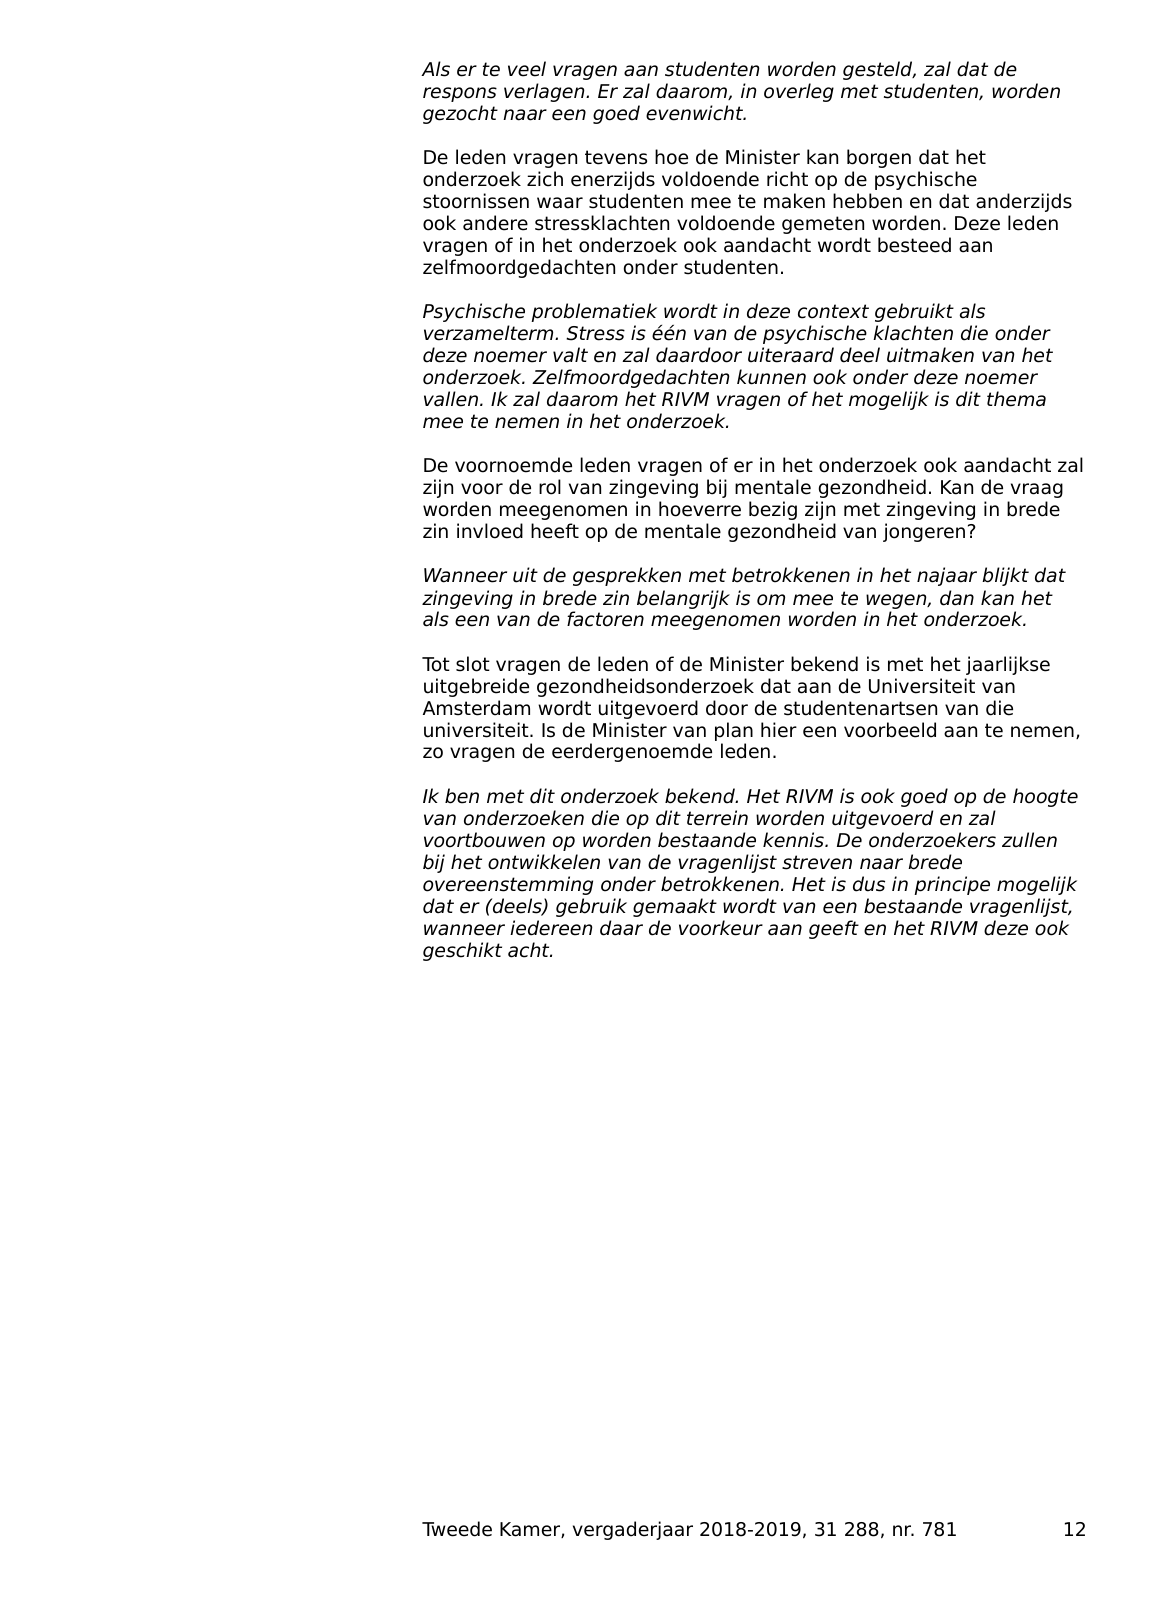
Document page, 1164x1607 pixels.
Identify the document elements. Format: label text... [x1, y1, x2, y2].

text Wanneer uit de gesprekken met betrokkenen in het najaar blijkt dat zingeving in brede zin belangrijk is om mee te wegen, dan kan het als een van de factoren meegenomen worden in het onderzoek. [422, 565, 1087, 631]
text Ik ben met dit onderzoek bekend. Het RIVM is ook goed op de hoogte van onderzoeken die op dit terrein worden uitgevoerd en zal voortbouwen op worden bestaande kennis. De onderzoekers zullen bij het ontwikkelen van de vragenlijst streven naar brede overeenstemming onder betrokkenen. Het is dus in principe mogelijk dat er (deels) gebruik gemaakt wordt van een bestaande vragenlijst, wanneer iedereen daar de voorkeur aan geeft en het RIVM deze ook geschikt acht. [422, 786, 1087, 961]
text De leden vragen tevens hoe de Minister kan borgen dat het onderzoek zich enerzijds voldoende richt op de psychische stoornissen waar studenten mee te maken hebben en dat anderzijds ook andere stressklachten voldoende gemeten worden. Deze leden vragen of in het onderzoek ook aandacht wordt besteed aan zelfmoordgedachten onder studenten. [422, 147, 1087, 279]
text Psychische problematiek wordt in deze context gebruikt als verzamelterm. Stress is één van de psychische klachten die onder deze noemer valt en zal daardoor uiteraard deel uitmaken van het onderzoek. Zelfmoordgedachten kunnen ook onder deze noemer vallen. Ik zal daarom het RIVM vragen of het mogelijk is dit thema mee te nemen in het onderzoek. [422, 301, 1087, 433]
text Als er te veel vragen aan studenten worden gesteld, zal dat de respons verlagen. Er zal daarom, in overleg met studenten, worden gezocht naar een goed evenwicht. [422, 59, 1087, 125]
text Tot slot vragen de leden of de Minister bekend is met het jaarlijkse uitgebreide gezondheidsonderzoek dat aan de Universiteit van Amsterdam wordt uitgevoerd door de studentenartsen van die universiteit. Is de Minister van plan hier een voorbeeld aan te nemen, zo vragen de eerdergenoemde leden. [422, 653, 1087, 763]
text De voornoemde leden vragen of er in het onderzoek ook aandacht zal zijn voor de rol van zingeving bij mentale gezondheid. Kan de vraag worden meegenomen in hoeverre bezig zijn met zingeving in brede zin invloed heeft op de mentale gezondheid van jongeren? [422, 455, 1087, 543]
